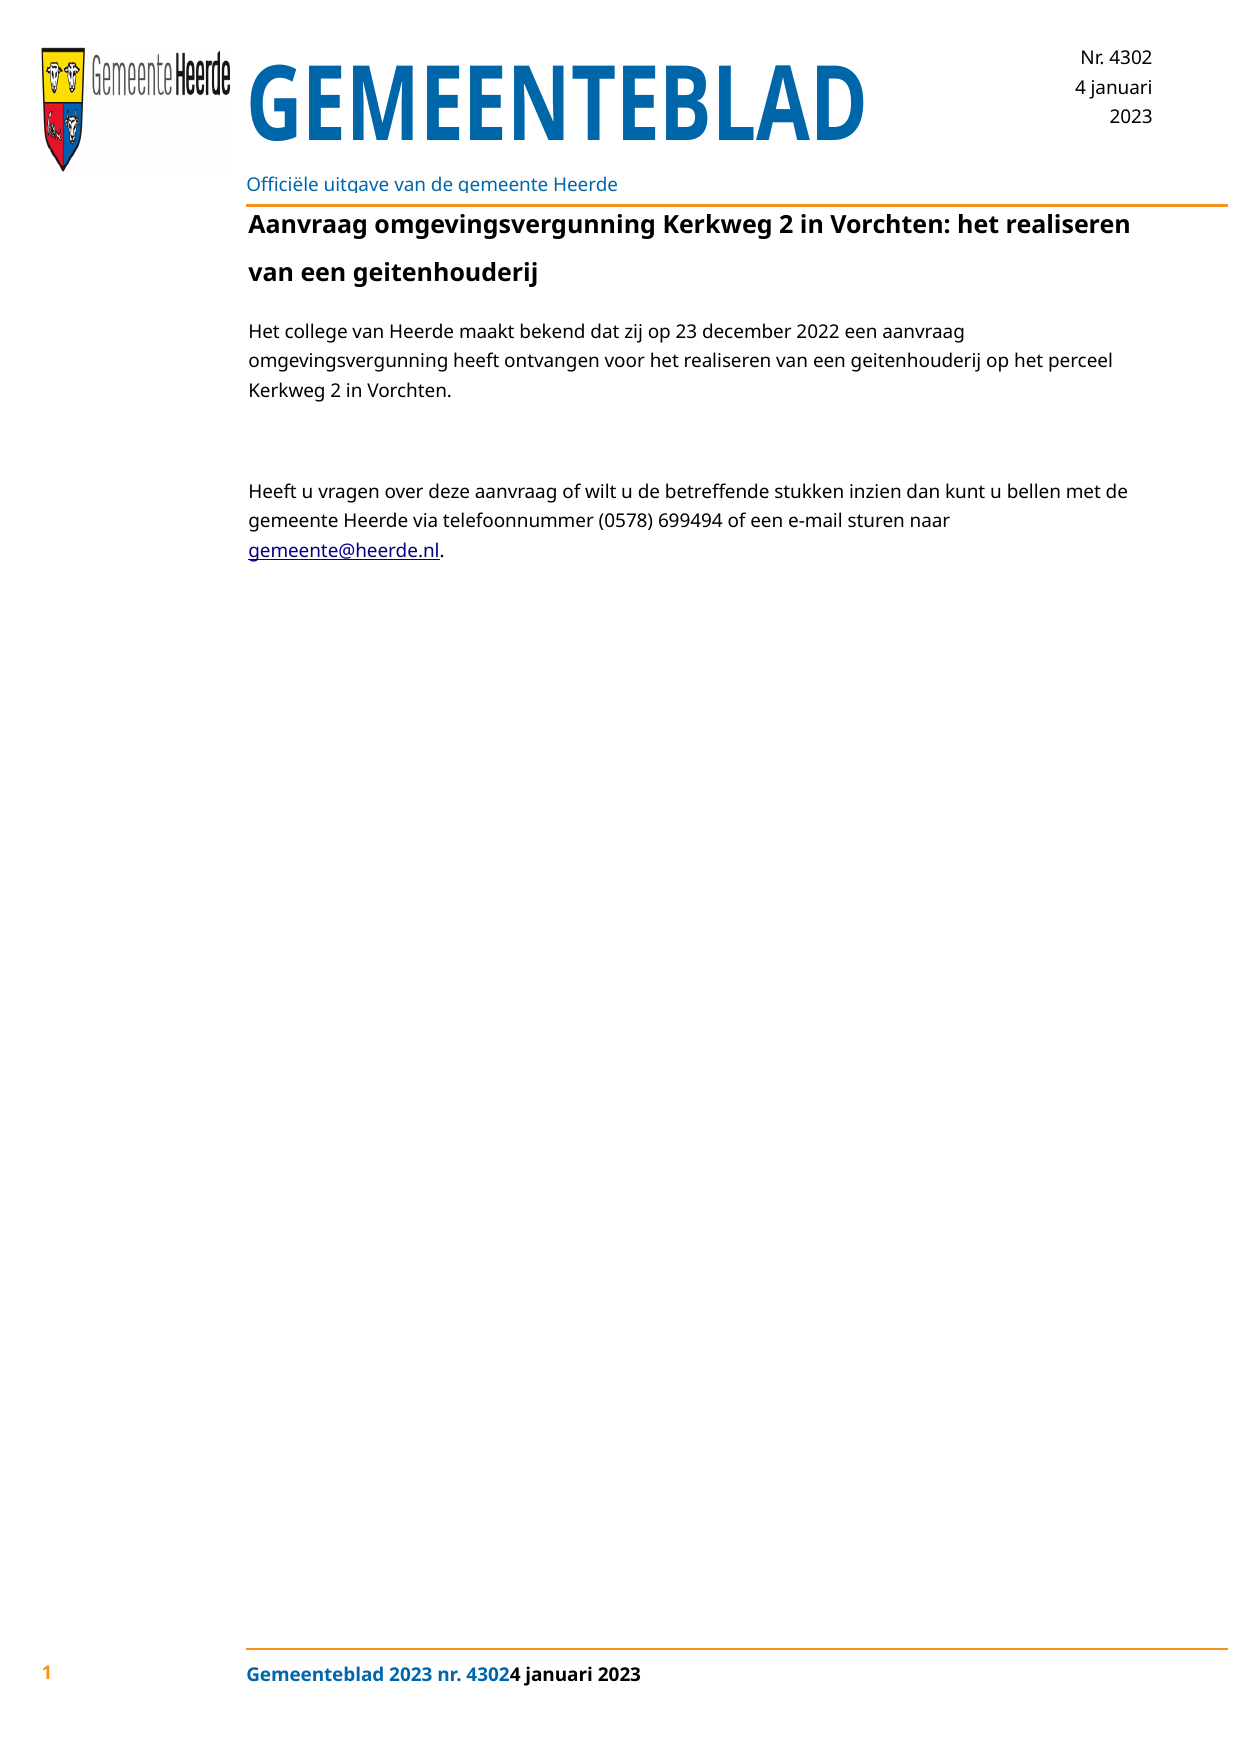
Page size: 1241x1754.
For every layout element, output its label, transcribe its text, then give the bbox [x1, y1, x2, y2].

text Heeft u vragen over deze aanvraag of wilt u de betreffende stukken inzien dan kunt u bellen met de gemeente Heerde via telefoonnummer (0578) 699494 of een e-mail sturen naar gemeente@heerde.nl. [248, 478, 1152, 563]
text Het college van Heerde maakt bekend dat zij op 23 december 2022 een aanvraag omgevingsvergunning heeft ontvangen voor het realiseren van een geitenhouderij op het perceel Kerkweg 2 in Vorchten. [248, 318, 1152, 403]
text Aanvraag omgevingsvergunning Kerkweg 2 in Vorchten: het realiseren van een geitenhouderij [248, 207, 1152, 288]
picture [41, 47, 231, 172]
